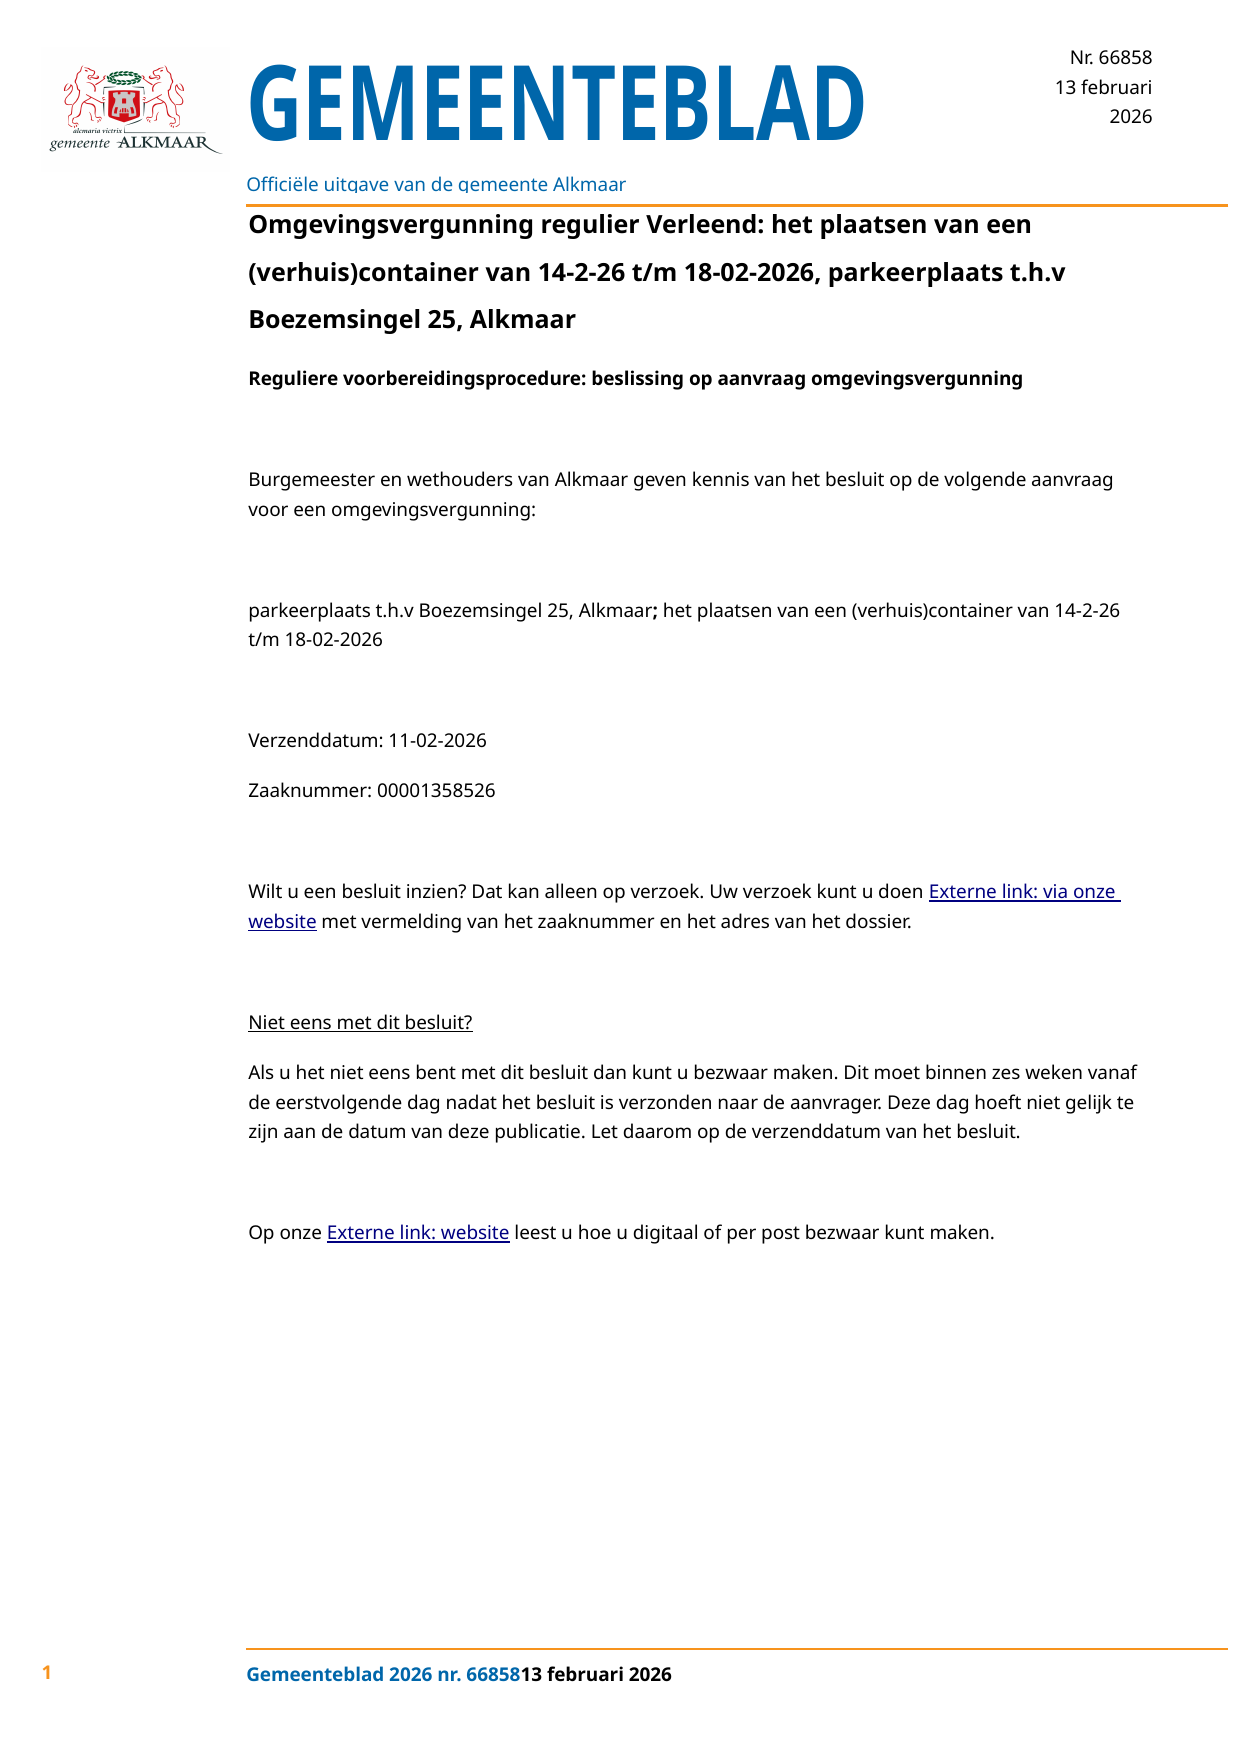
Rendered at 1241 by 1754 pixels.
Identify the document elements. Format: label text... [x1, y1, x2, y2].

text Wilt u een besluit inzien? Dat kan alleen op verzoek. Uw verzoek kunt u doen Externe link: via onze website met vermelding van het zaaknummer en het adres van het dossier. [248, 878, 1152, 934]
text Op onze Externe link: website leest u hoe u digitaal of per post bezwaar kunt maken. [248, 1219, 1152, 1245]
text Reguliere voorbereidingsprocedure: beslissing op aanvraag omgevingsvergunning [248, 366, 1152, 391]
text Burgemeester en wethouders van Alkmaar geven kennis van het besluit op de volgende aanvraag voor een omgevingsvergunning: [248, 466, 1152, 522]
text Als u het niet eens bent met dit besluit dan kunt u bezwaar maken. Dit moet binnen zes weken vanaf de eerstvolgende dag nadat het besluit is verzonden naar de aanvrager. Deze dag hoeft niet gelijk te zijn aan de datum van deze publicatie. Let daarom op de verzenddatum van het besluit. [248, 1059, 1152, 1144]
text parkeerplaats t.h.v Boezemsingel 25, Alkmaar; het plaatsen van een (verhuis)container van 14-2-26 t/m 18-02-2026 [248, 597, 1152, 652]
picture [41, 47, 231, 172]
text Omgevingsvergunning regulier Verleend: het plaatsen van een (verhuis)container van 14-2-26 t/m 18-02-2026, parkeerplaats t.h.v Boezemsingel 25, Alkmaar [248, 207, 1152, 336]
text Zaaknummer: 00001358526 [248, 778, 1152, 803]
text Niet eens met dit besluit? [248, 1009, 1152, 1034]
text Verzenddatum: 11-02-2026 [248, 727, 1152, 753]
